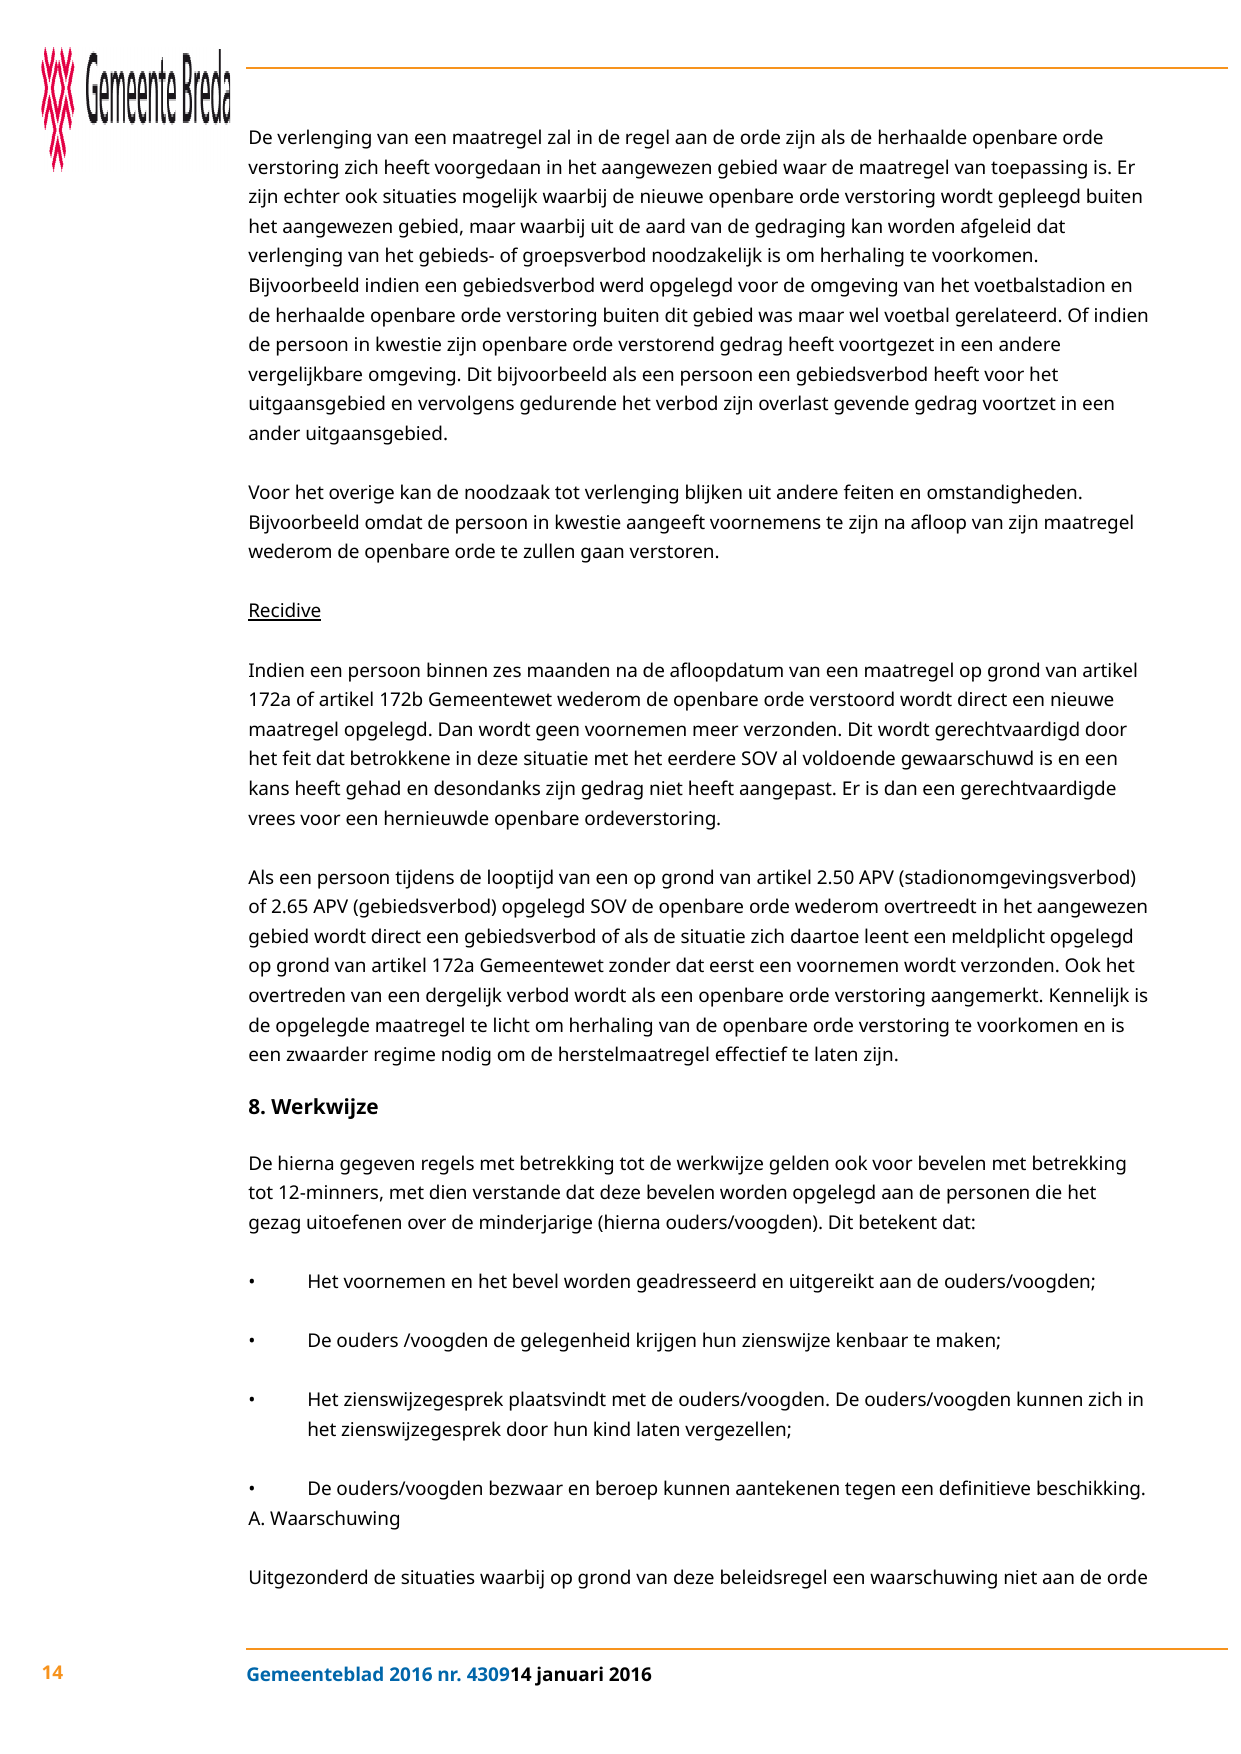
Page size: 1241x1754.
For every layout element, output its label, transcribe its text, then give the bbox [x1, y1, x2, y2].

text Voor het overige kan de noodzaak tot verlenging blijken uit andere feiten en omstandigheden. Bijvoorbeeld omdat de persoon in kwestie aangeeft voornemens te zijn na afloop van zijn maatregel wederom de openbare orde te zullen gaan verstoren. [248, 479, 1152, 564]
text A. Waarschuwing [248, 1505, 1152, 1531]
text 8. Werkwijze [248, 1092, 1152, 1120]
list Het zienswijzegesprek plaatsvindt met de ouders/voogden. De ouders/voogden kunnen zich in het zienswijzegesprek door hun kind laten vergezellen; [248, 1387, 1152, 1442]
picture [41, 47, 231, 172]
text De verlenging van een maatregel zal in de regel aan de orde zijn als de herhaalde openbare orde verstoring zich heeft voorgedaan in het aangewezen gebied waar de maatregel van toepassing is. Er zijn echter ook situaties mogelijk waarbij de nieuwe openbare orde verstoring wordt gepleegd buiten het aangewezen gebied, maar waarbij uit de aard van de gedraging kan worden afgeleid dat verlenging van het gebieds- of groepsverbod noodzakelijk is om herhaling te voorkomen. Bijvoorbeeld indien een gebiedsverbod werd opgelegd voor de omgeving van het voetbalstadion en de herhaalde openbare orde verstoring buiten dit gebied was maar wel voetbal gerelateerd. Of indien de persoon in kwestie zijn openbare orde verstorend gedrag heeft voortgezet in een andere vergelijkbare omgeving. Dit bijvoorbeeld als een persoon een gebiedsverbod heeft voor het uitgaansgebied en vervolgens gedurende het verbod zijn overlast gevende gedrag voortzet in een ander uitgaansgebied. [248, 124, 1152, 446]
text Recidive [248, 598, 1152, 623]
text Uitgezonderd de situaties waarbij op grond van deze beleidsregel een waarschuwing niet aan de orde [248, 1564, 1152, 1590]
list De ouders /voogden de gelegenheid krijgen hun zienswijze kenbaar te maken; [248, 1327, 1152, 1353]
text De hierna gegeven regels met betrekking tot de werkwijze gelden ook voor bevelen met betrekking tot 12-minners, met dien verstande dat deze bevelen worden opgelegd aan de personen die het gezag uitoefenen over de minderjarige (hierna ouders/voogden). Dit betekent dat: [248, 1150, 1152, 1235]
list De ouders/voogden bezwaar en beroep kunnen aantekenen tegen een definitieve beschikking. [248, 1475, 1152, 1501]
text Als een persoon tijdens de looptijd van een op grond van artikel 2.50 APV (stadionomgevingsverbod) of 2.65 APV (gebiedsverbod) opgelegd SOV de openbare orde wederom overtreedt in het aangewezen gebied wordt direct een gebiedsverbod of als de situatie zich daartoe leent een meldplicht opgelegd op grond van artikel 172a Gemeentewet zonder dat eerst een voornemen wordt verzonden. Ook het overtreden van een dergelijk verbod wordt als een openbare orde verstoring aangemerkt. Kennelijk is de opgelegde maatregel te licht om herhaling van de openbare orde verstoring te voorkomen en is een zwaarder regime nodig om de herstelmaatregel effectief te laten zijn. [248, 864, 1152, 1067]
text Indien een persoon binnen zes maanden na de afloopdatum van een maatregel op grond van artikel 172a of artikel 172b Gemeentewet wederom de openbare orde verstoord wordt direct een nieuwe maatregel opgelegd. Dan wordt geen voornemen meer verzonden. Dit wordt gerechtvaardigd door het feit dat betrokkene in deze situatie met het eerdere SOV al voldoende gewaarschuwd is en een kans heeft gehad en desondanks zijn gedrag niet heeft aangepast. Er is dan een gerechtvaardigde vrees voor een hernieuwde openbare ordeverstoring. [248, 657, 1152, 831]
list Het voornemen en het bevel worden geadresseerd en uitgereikt aan de ouders/voogden; [248, 1268, 1152, 1294]
